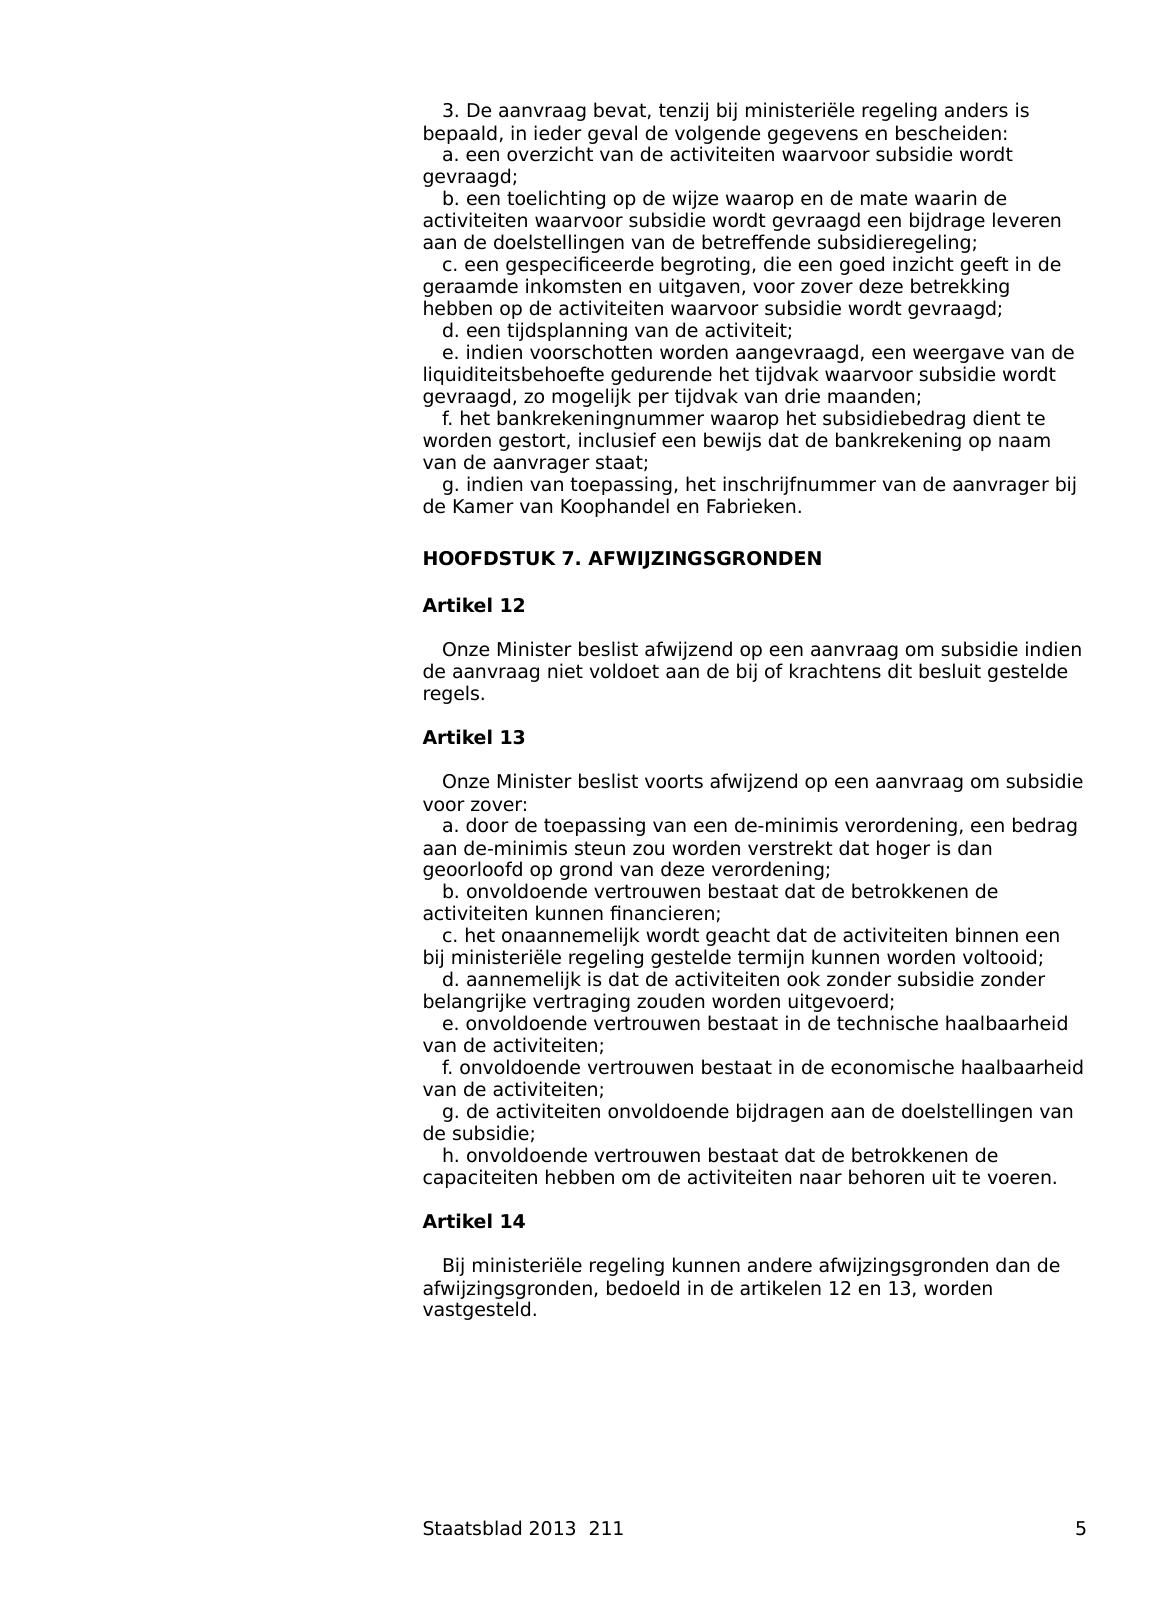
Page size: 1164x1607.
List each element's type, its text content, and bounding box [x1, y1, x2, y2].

text d. aannemelijk is dat de activiteiten ook zonder subsidie zonder belangrijke vertraging zouden worden uitgevoerd; [422, 969, 1087, 1013]
text Bij ministeriële regeling kunnen andere afwijzingsgronden dan de afwijzingsgronden, bedoeld in de artikelen 12 en 13, worden vastgesteld. [422, 1255, 1087, 1321]
text d. een tijdsplanning van de activiteit; [422, 320, 1087, 342]
text b. een toelichting op de wijze waarop en de mate waarin de activiteiten waarvoor subsidie wordt gevraagd een bijdrage leveren aan de doelstellingen van de betreffende subsidieregeling; [422, 188, 1087, 254]
text g. indien van toepassing, het inschrijfnummer van de aanvrager bij de Kamer van Koophandel en Fabrieken. [422, 474, 1087, 518]
subtitle Artikel 14 [422, 1211, 1087, 1233]
text 3. De aanvraag bevat, tenzij bij ministeriële regeling anders is bepaald, in ieder geval de volgende gegevens en bescheiden: [422, 100, 1087, 144]
subtitle HOOFDSTUK 7. AFWIJZINGSGRONDEN [422, 548, 1087, 570]
text h. onvoldoende vertrouwen bestaat dat de betrokkenen de capaciteiten hebben om de activiteiten naar behoren uit te voeren. [422, 1145, 1087, 1189]
subtitle Artikel 13 [422, 727, 1087, 749]
text a. door de toepassing van een de-minimis verordening, een bedrag aan de-minimis steun zou worden verstrekt dat hoger is dan geoorloofd op grond van deze verordening; [422, 815, 1087, 881]
text f. onvoldoende vertrouwen bestaat in de economische haalbaarheid van de activiteiten; [422, 1057, 1087, 1101]
text e. indien voorschotten worden aangevraagd, een weergave van de liquiditeitsbehoefte gedurende het tijdvak waarvoor subsidie wordt gevraagd, zo mogelijk per tijdvak van drie maanden; [422, 342, 1087, 408]
text b. onvoldoende vertrouwen bestaat dat de betrokkenen de activiteiten kunnen financieren; [422, 881, 1087, 925]
text a. een overzicht van de activiteiten waarvoor subsidie wordt gevraagd; [422, 144, 1087, 188]
text e. onvoldoende vertrouwen bestaat in de technische haalbaarheid van de activiteiten; [422, 1013, 1087, 1057]
text Onze Minister beslist voorts afwijzend op een aanvraag om subsidie voor zover: [422, 771, 1087, 815]
text c. het onaannemelijk wordt geacht dat de activiteiten binnen een bij ministeriële regeling gestelde termijn kunnen worden voltooid; [422, 925, 1087, 969]
subtitle Artikel 12 [422, 595, 1087, 617]
text c. een gespecificeerde begroting, die een goed inzicht geeft in de geraamde inkomsten en uitgaven, voor zover deze betrekking hebben op de activiteiten waarvoor subsidie wordt gevraagd; [422, 254, 1087, 320]
text Onze Minister beslist afwijzend op een aanvraag om subsidie indien de aanvraag niet voldoet aan de bij of krachtens dit besluit gestelde regels. [422, 639, 1087, 705]
text f. het bankrekeningnummer waarop het subsidiebedrag dient te worden gestort, inclusief een bewijs dat de bankrekening op naam van de aanvrager staat; [422, 408, 1087, 474]
text g. de activiteiten onvoldoende bijdragen aan de doelstellingen van de subsidie; [422, 1101, 1087, 1145]
